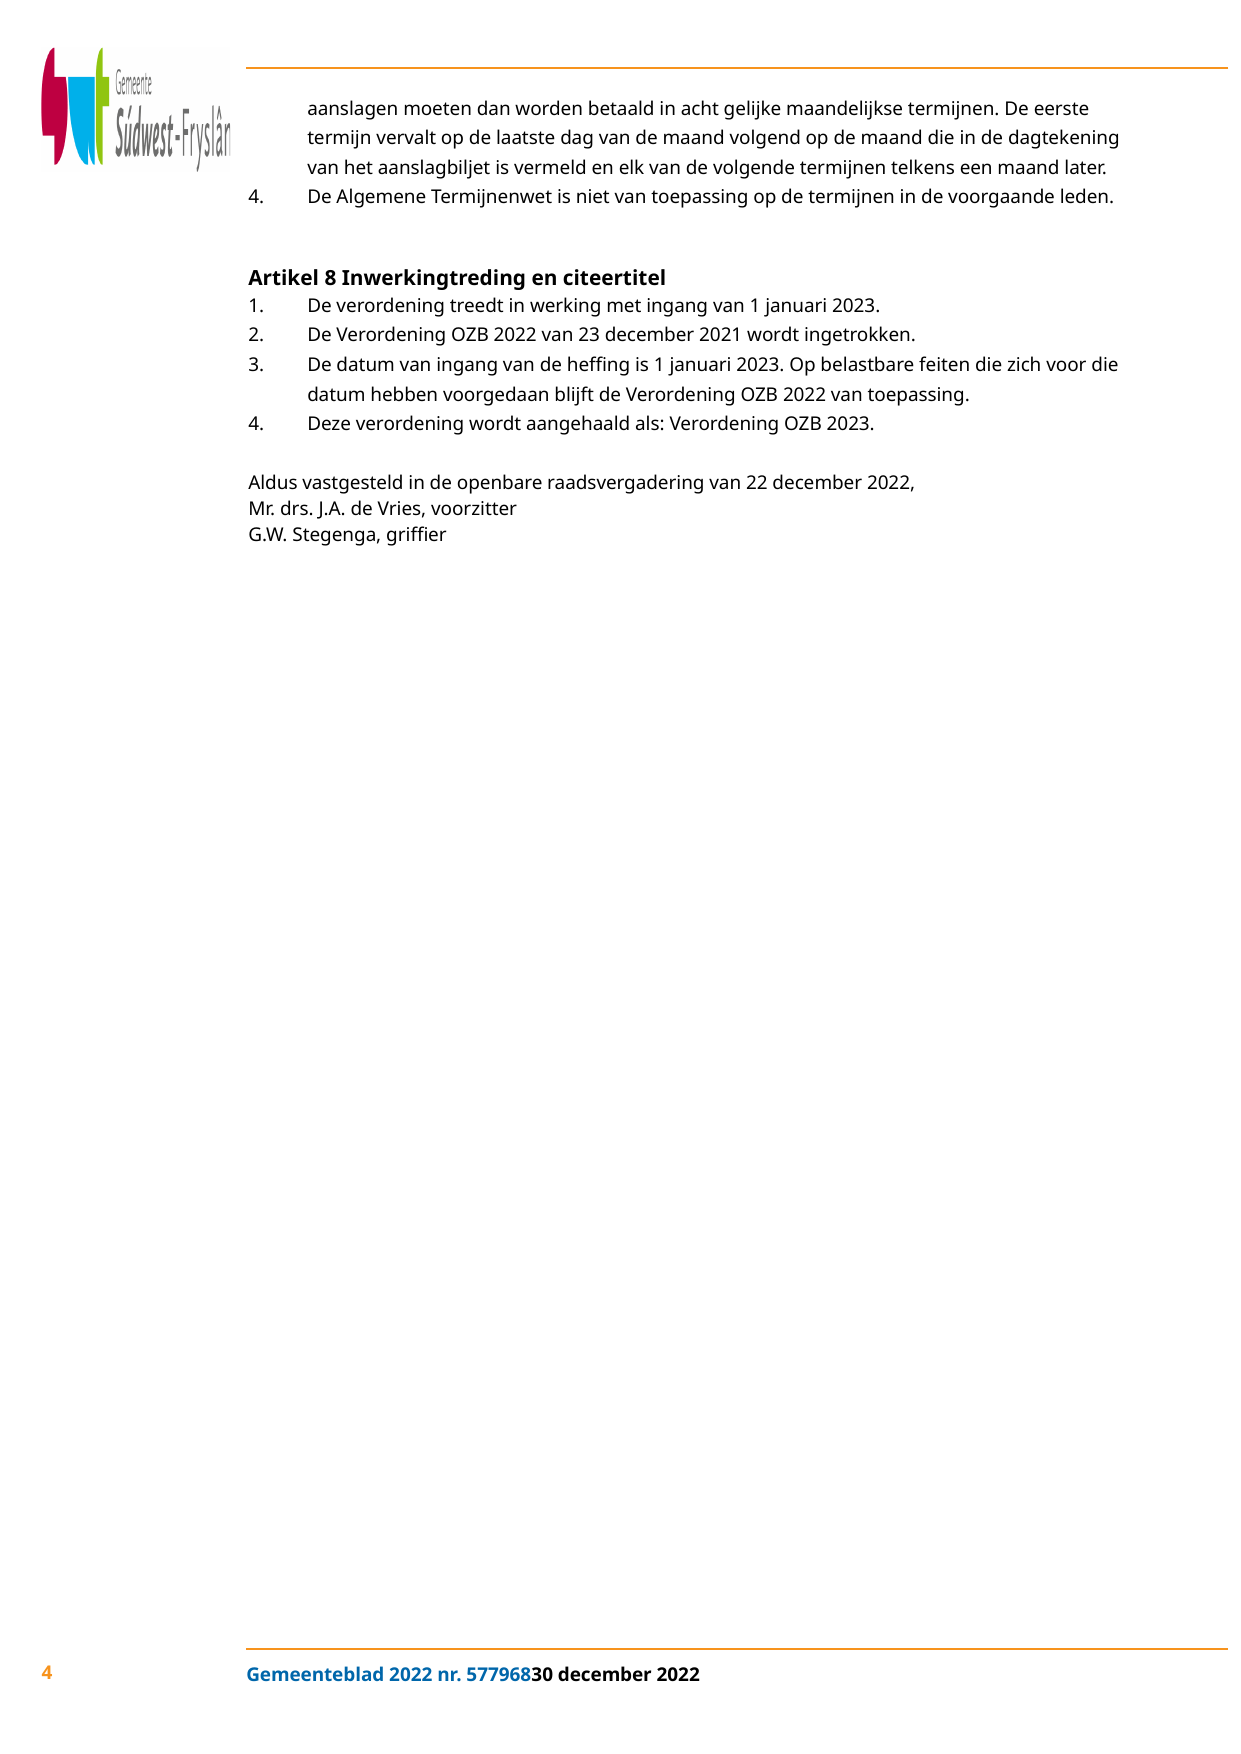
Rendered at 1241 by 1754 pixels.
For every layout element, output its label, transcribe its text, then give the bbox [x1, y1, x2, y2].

list De Algemene Termijnenwet is niet van toepassing op de termijnen in de voorgaande leden. [248, 183, 1152, 209]
text Aldus vastgesteld in de openbare raadsvergadering van 22 december 2022, [248, 469, 1152, 495]
list Deze verordening wordt aangehaald als: Verordening OZB 2023. [248, 410, 1152, 436]
list De verordening treedt in werking met ingang van 1 januari 2023. [248, 292, 1152, 318]
list De datum van ingang van de heffing is 1 januari 2023. Op belastbare feiten die zich voor die datum hebben voorgedaan blijft de Verordening OZB 2022 van toepassing. [248, 351, 1152, 406]
text Mr. drs. J.A. de Vries, voorzitter [248, 495, 1152, 521]
list aanslagen moeten dan worden betaald in acht gelijke maandelijkse termijnen. De eerste termijn vervalt op de laatste dag van de maand volgend op de maand die in de dagtekening van het aanslagbiljet is vermeld en elk van de volgende termijnen telkens een maand later. [248, 95, 1152, 180]
list De Verordening OZB 2022 van 23 december 2021 wordt ingetrokken. [248, 322, 1152, 347]
text G.W. Stegenga, griffier [248, 521, 1152, 547]
text Artikel 8 Inwerkingtreding en citeertitel [248, 263, 1152, 292]
picture [41, 47, 231, 172]
